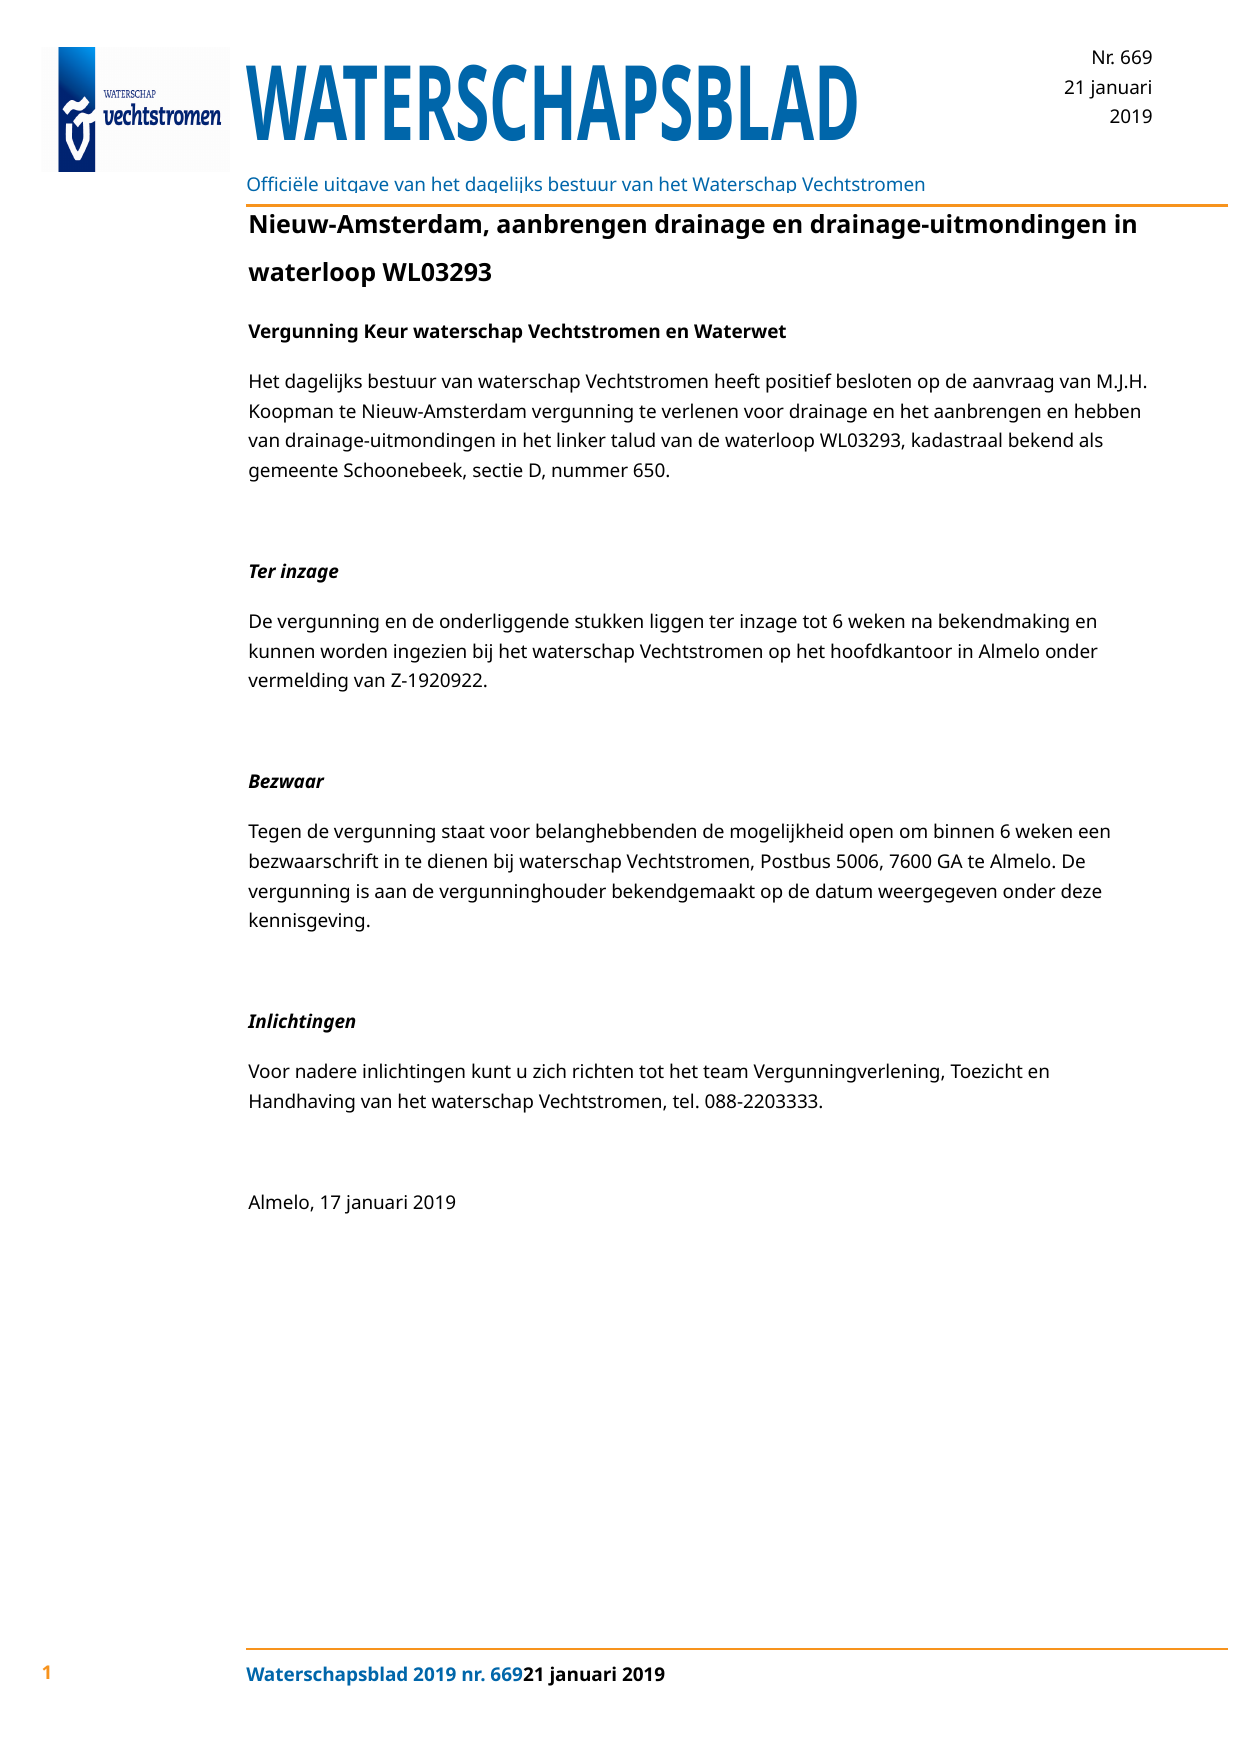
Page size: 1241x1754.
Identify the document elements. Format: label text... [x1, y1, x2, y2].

text Almelo, 17 januari 2019 [248, 1189, 1152, 1215]
text Inlichtingen [248, 1008, 1152, 1034]
text Tegen de vergunning staat voor belanghebbenden de mogelijkheid open om binnen 6 weken een bezwaarschrift in te dienen bij waterschap Vechtstromen, Postbus 5006, 7600 GA te Almelo. De vergunning is aan de vergunninghouder bekendgemaakt op de datum weergegeven onder deze kennisgeving. [248, 819, 1152, 933]
text De vergunning en de onderliggende stukken liggen ter inzage tot 6 weken na bekendmaking en kunnen worden ingezien bij het waterschap Vechtstromen op het hoofdkantoor in Almelo onder vermelding van Z-1920922. [248, 608, 1152, 693]
text Het dagelijks bestuur van waterschap Vechtstromen heeft positief besloten op de aanvraag van M.J.H. Koopman te Nieuw-Amsterdam vergunning te verlenen voor drainage en het aanbrengen en hebben van drainage-uitmondingen in het linker talud van de waterloop WL03293, kadastraal bekend als gemeente Schoonebeek, sectie D, nummer 650. [248, 368, 1152, 483]
text Voor nadere inlichtingen kunt u zich richten tot het team Vergunningverlening, Toezicht en Handhaving van het waterschap Vechtstromen, tel. 088-2203333. [248, 1059, 1152, 1114]
picture [41, 47, 231, 172]
text Bezwaar [248, 768, 1152, 794]
text Nieuw-Amsterdam, aanbrengen drainage en drainage-uitmondingen in waterloop WL03293 [248, 207, 1152, 288]
text Ter inzage [248, 558, 1152, 584]
text Vergunning Keur waterschap Vechtstromen en Waterwet [248, 318, 1152, 344]
